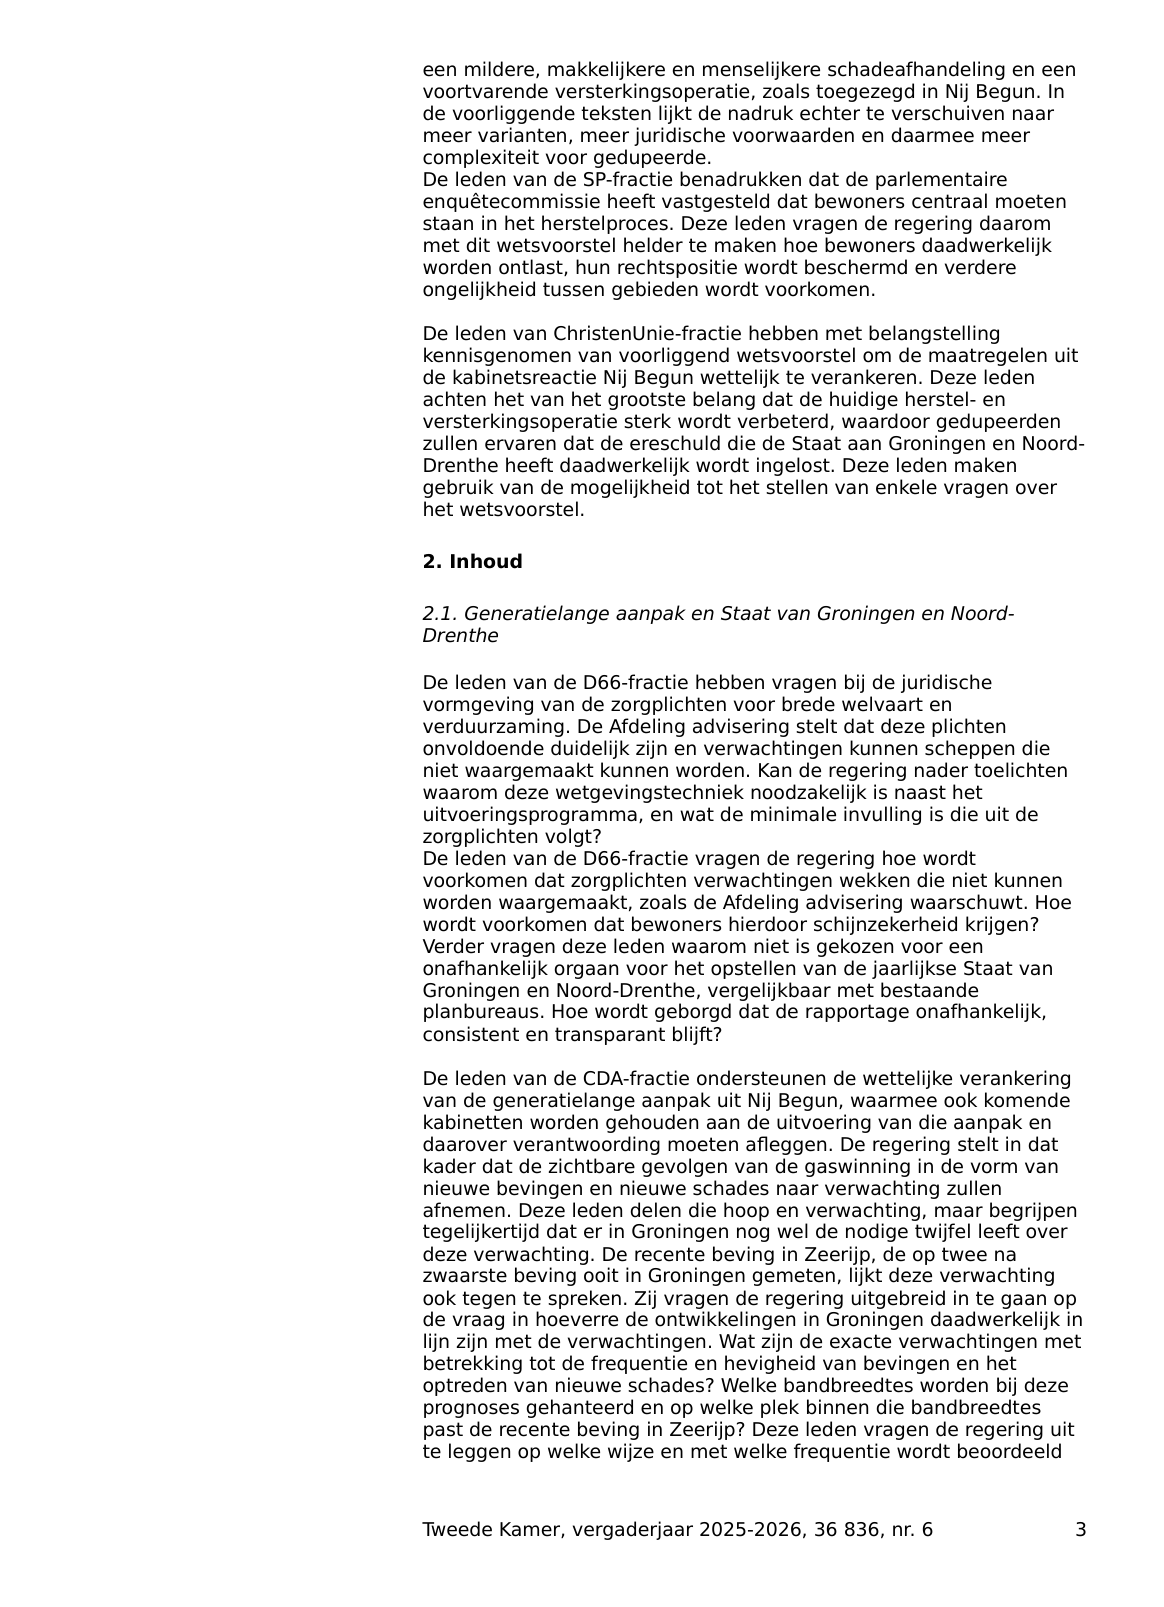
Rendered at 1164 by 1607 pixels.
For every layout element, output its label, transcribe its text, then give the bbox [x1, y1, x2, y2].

subtitle 2. Inhoud [422, 551, 1087, 573]
text De leden van de CDA-fractie ondersteunen de wettelijke verankering van de generatielange aanpak uit Nij Begun, waarmee ook komende kabinetten worden gehouden aan de uitvoering van die aanpak en daarover verantwoording moeten afleggen. De regering stelt in dat kader dat de zichtbare gevolgen van de gaswinning in de vorm van nieuwe bevingen en nieuwe schades naar verwachting zullen afnemen. Deze leden delen die hoop en verwachting, maar begrijpen tegelijkertijd dat er in Groningen nog wel de nodige twijfel leeft over deze verwachting. De recente beving in Zeerijp, de op twee na zwaarste beving ooit in Groningen gemeten, lijkt deze verwachting ook tegen te spreken. Zij vragen de regering uitgebreid in te gaan op de vraag in hoeverre de ontwikkelingen in Groningen daadwerkelijk in lijn zijn met de verwachtingen. Wat zijn de exacte verwachtingen met betrekking tot de frequentie en hevigheid van bevingen en het optreden van nieuwe schades? Welke bandbreedtes worden bij deze prognoses gehanteerd en op welke plek binnen die bandbreedtes past de recente beving in Zeerijp? Deze leden vragen de regering uit te leggen op welke wijze en met welke frequentie wordt beoordeeld [422, 1068, 1087, 1463]
text De leden van de D66-fractie vragen de regering hoe wordt voorkomen dat zorgplichten verwachtingen wekken die niet kunnen worden waargemaakt, zoals de Afdeling advisering waarschuwt. Hoe wordt voorkomen dat bewoners hierdoor schijnzekerheid krijgen? Verder vragen deze leden waarom niet is gekozen voor een onafhankelijk orgaan voor het opstellen van de jaarlijkse Staat van Groningen en Noord-Drenthe, vergelijkbaar met bestaande planbureaus. Hoe wordt geborgd dat de rapportage onafhankelijk, consistent en transparant blijft? [422, 848, 1087, 1045]
text De leden van de D66-fractie hebben vragen bij de juridische vormgeving van de zorgplichten voor brede welvaart en verduurzaming. De Afdeling advisering stelt dat deze plichten onvoldoende duidelijk zijn en verwachtingen kunnen scheppen die niet waargemaakt kunnen worden. Kan de regering nader toelichten waarom deze wetgevingstechniek noodzakelijk is naast het uitvoeringsprogramma, en wat de minimale invulling is die uit de zorgplichten volgt? [422, 672, 1087, 848]
text De leden van ChristenUnie-fractie hebben met belangstelling kennisgenomen van voorliggend wetsvoorstel om de maatregelen uit de kabinetsreactie Nij Begun wettelijk te verankeren. Deze leden achten het van het grootste belang dat de huidige herstel- en versterkingsoperatie sterk wordt verbeterd, waardoor gedupeerden zullen ervaren dat de ereschuld die de Staat aan Groningen en Noord-Drenthe heeft daadwerkelijk wordt ingelost. Deze leden maken gebruik van de mogelijkheid tot het stellen van enkele vragen over het wetsvoorstel. [422, 323, 1087, 521]
text De leden van de SP-fractie benadrukken dat de parlementaire enquêtecommissie heeft vastgesteld dat bewoners centraal moeten staan in het herstelproces. Deze leden vragen de regering daarom met dit wetsvoorstel helder te maken hoe bewoners daadwerkelijk worden ontlast, hun rechtspositie wordt beschermd en verdere ongelijkheid tussen gebieden wordt voorkomen. [422, 169, 1087, 301]
subtitle 2.1. Generatielange aanpak en Staat van Groningen en Noord-Drenthe [422, 603, 1087, 647]
text een mildere, makkelijkere en menselijkere schadeafhandeling en een voortvarende versterkingsoperatie, zoals toegezegd in Nij Begun. In de voorliggende teksten lijkt de nadruk echter te verschuiven naar meer varianten, meer juridische voorwaarden en daarmee meer complexiteit voor gedupeerde. [422, 59, 1087, 169]
